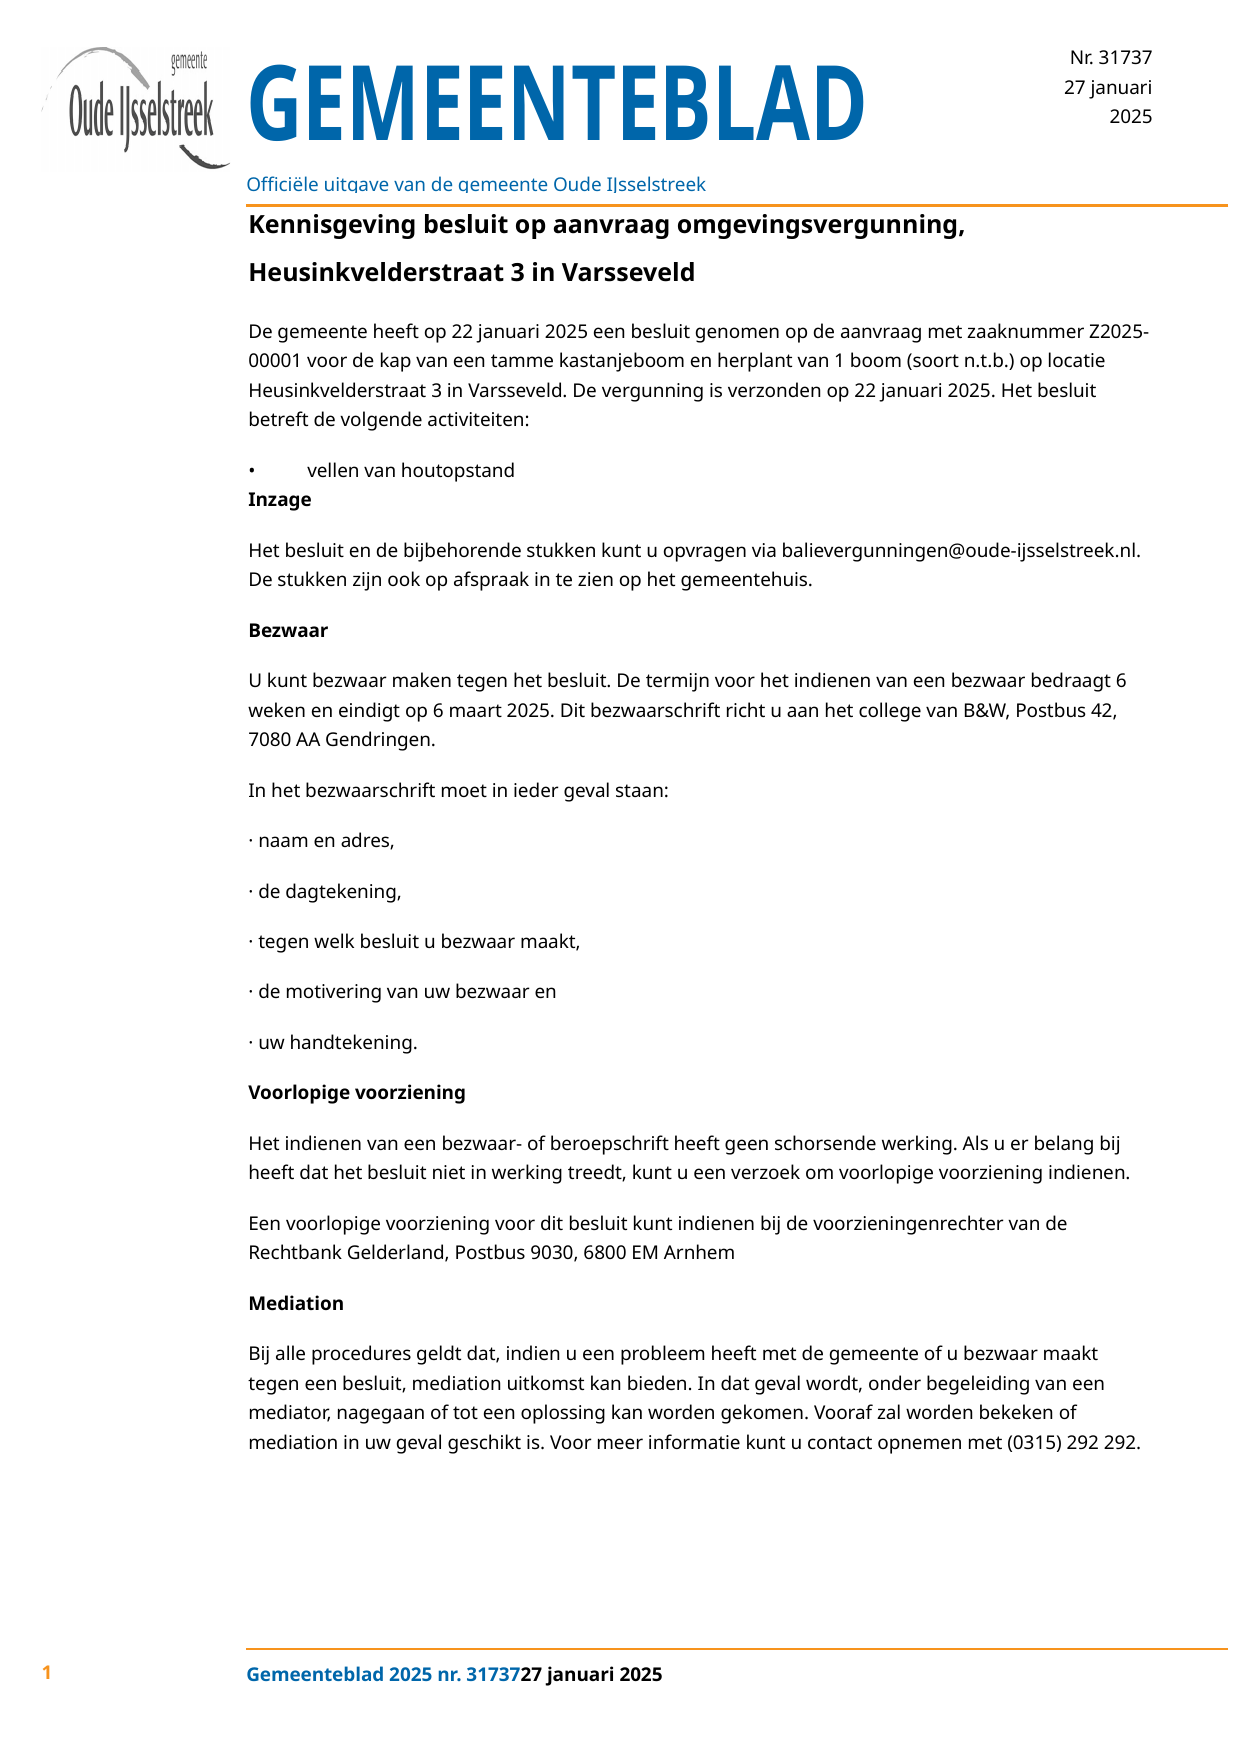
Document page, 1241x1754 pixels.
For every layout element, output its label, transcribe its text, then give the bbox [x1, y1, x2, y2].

picture [41, 47, 231, 172]
text · naam en adres, [248, 827, 1152, 853]
text Het besluit en de bijbehorende stukken kunt u opvragen via balievergunningen@oude-ijsselstreek.nl. De stukken zijn ook op afspraak in te zien op het gemeentehuis. [248, 537, 1152, 592]
text · de motivering van uw bezwaar en [248, 979, 1152, 1004]
text Bij alle procedures geldt dat, indien u een probleem heeft met de gemeente of u bezwaar maakt tegen een besluit, mediation uitkomst kan bieden. In dat geval wordt, onder begeleiding van een mediator, nagegaan of tot een oplossing kan worden gekomen. Vooraf zal worden bekeken of mediation in uw geval geschikt is. Voor meer informatie kunt u contact opnemen met (0315) 292 292. [248, 1340, 1152, 1455]
text · uw handtekening. [248, 1029, 1152, 1055]
text Kennisgeving besluit op aanvraag omgevingsvergunning, Heusinkvelderstraat 3 in Varsseveld [248, 207, 1152, 288]
list vellen van houtopstand [248, 457, 1152, 483]
text · tegen welk besluit u bezwaar maakt, [248, 928, 1152, 954]
text Bezwaar [248, 617, 1152, 643]
text In het bezwaarschrift moet in ieder geval staan: [248, 777, 1152, 803]
text · de dagtekening, [248, 878, 1152, 904]
text Voorlopige voorziening [248, 1079, 1152, 1105]
text Een voorlopige voorziening voor dit besluit kunt indienen bij de voorzieningenrechter van de Rechtbank Gelderland, Postbus 9030, 6800 EM Arnhem [248, 1210, 1152, 1265]
text De gemeente heeft op 22 januari 2025 een besluit genomen op de aanvraag met zaaknummer Z2025-00001 voor de kap van een tamme kastanjeboom en herplant van 1 boom (soort n.t.b.) op locatie Heusinkvelderstraat 3 in Varsseveld. De vergunning is verzonden op 22 januari 2025. Het besluit betreft de volgende activiteiten: [248, 318, 1152, 432]
text Inzage [248, 487, 1152, 512]
text U kunt bezwaar maken tegen het besluit. De termijn voor het indienen van een bezwaar bedraagt 6 weken en eindigt op 6 maart 2025. Dit bezwaarschrift richt u aan het college van B&W, Postbus 42, 7080 AA Gendringen. [248, 667, 1152, 752]
text Het indienen van een bezwaar- of beroepschrift heeft geen schorsende werking. Als u er belang bij heeft dat het besluit niet in werking treedt, kunt u een verzoek om voorlopige voorziening indienen. [248, 1130, 1152, 1185]
text Mediation [248, 1290, 1152, 1316]
